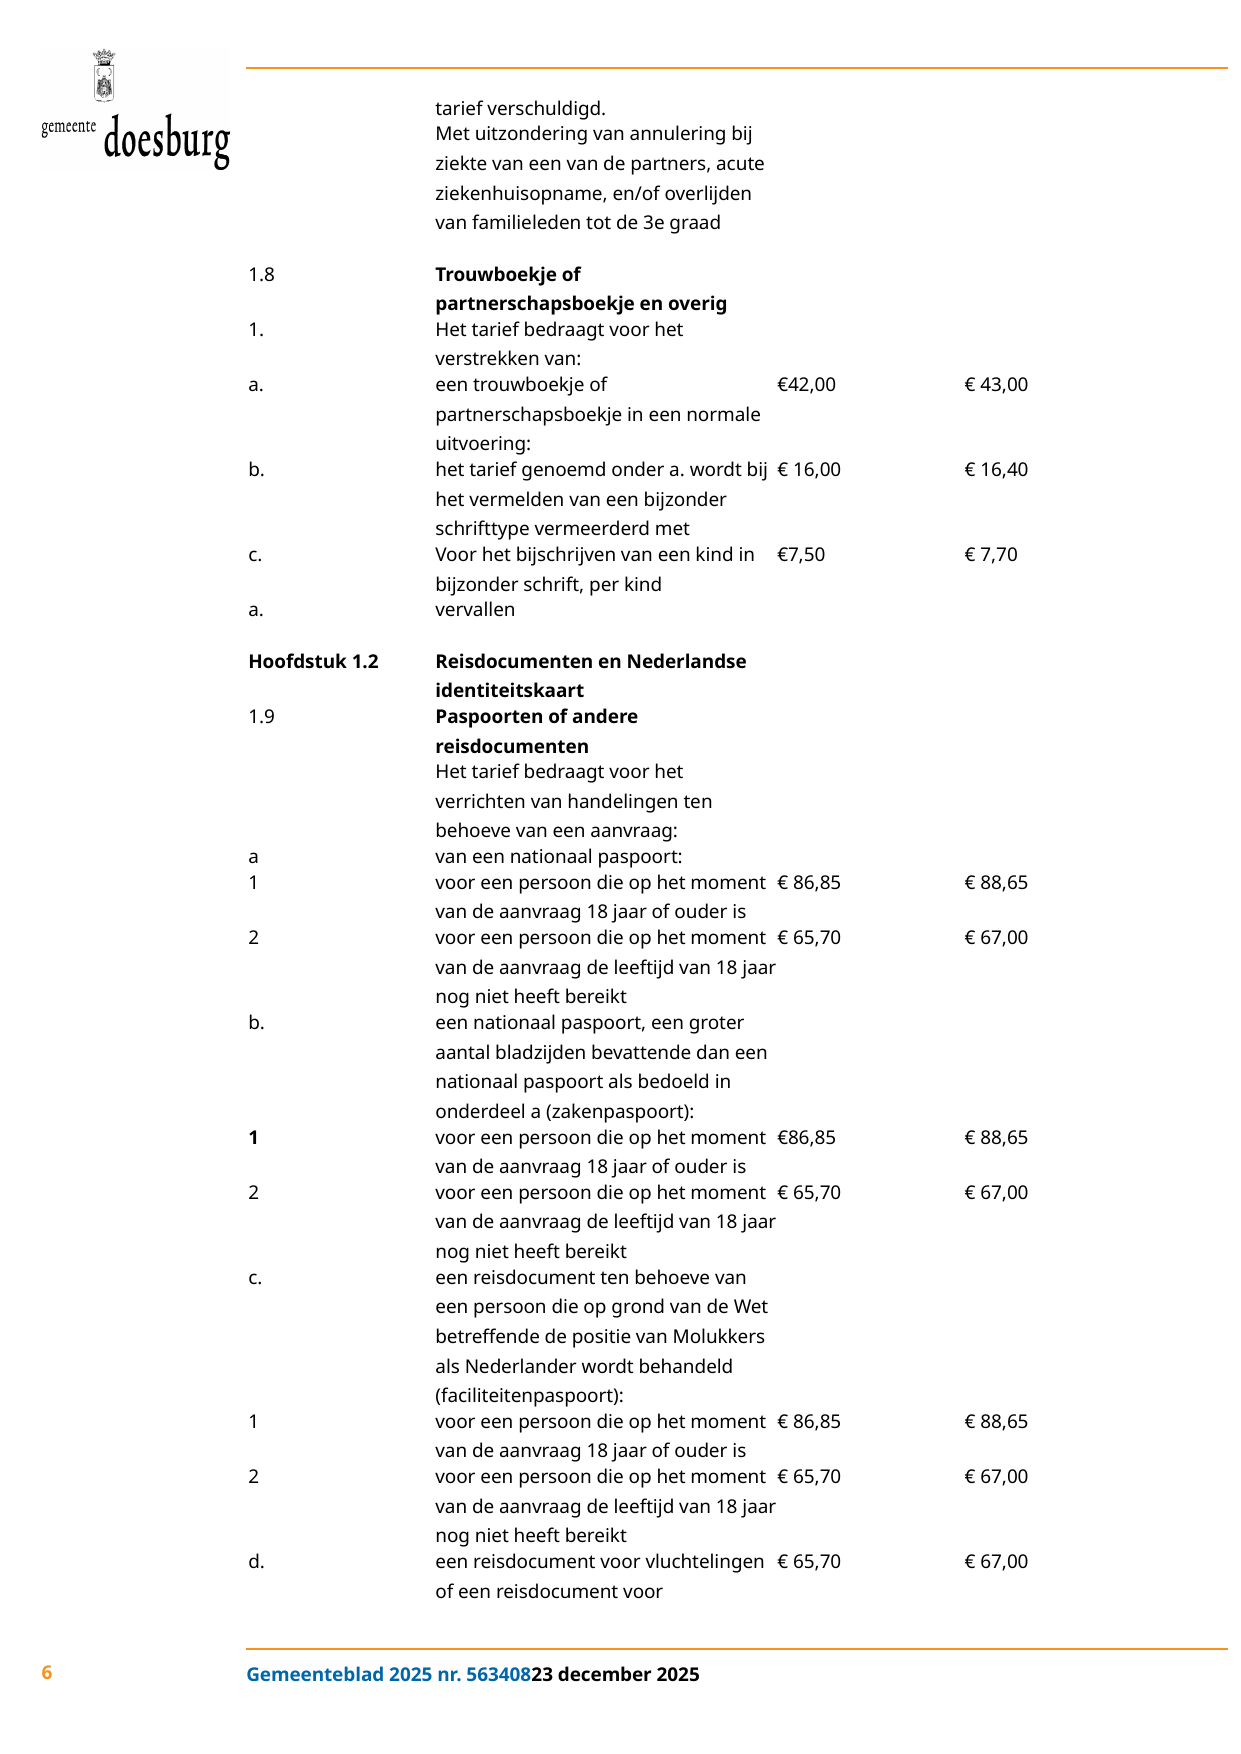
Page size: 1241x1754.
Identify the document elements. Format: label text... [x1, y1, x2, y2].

table_cell € 65,70 [777, 925, 964, 1009]
table_cell voor een persoon die op het moment van de aanvraag de leeftijd van 18 jaar nog niet heeft bereikt [435, 925, 777, 1009]
table_cell Reisdocumenten en Nederlandse identiteitskaart [435, 648, 777, 703]
table_cell voor een persoon die op het moment van de aanvraag de leeftijd van 18 jaar nog niet heeft bereikt [435, 1464, 777, 1548]
table_cell Voor het bijschrijven van een kind in bijzonder schrift, per kind [435, 541, 777, 596]
table_cell 1 [248, 1408, 435, 1463]
table_cell [777, 844, 964, 869]
table_cell [964, 596, 1152, 622]
table_cell [964, 844, 1152, 869]
table_cell [964, 95, 1152, 121]
table_cell € 67,00 [964, 925, 1152, 1009]
table_cell [248, 121, 435, 235]
table_cell €42,00 [777, 371, 964, 456]
table_cell Met uitzondering van annulering bij ziekte van een van de partners, acute ziekenhuisopname, en/of overlijden van familieleden tot de 3e graad [435, 121, 777, 235]
table_cell [777, 622, 964, 648]
table_cell 1. [248, 316, 435, 371]
table_cell [777, 596, 964, 622]
table_cell [777, 1264, 964, 1408]
table_cell d. [248, 1548, 435, 1604]
table_cell € 86,85 [777, 1408, 964, 1463]
table_cell [777, 235, 964, 261]
table_cell Paspoorten of andere reisdocumenten [435, 703, 777, 758]
table_cell [964, 648, 1152, 703]
table_cell €86,85 [777, 1124, 964, 1179]
table_cell een reisdocument voor vluchtelingen of een reisdocument voor [435, 1548, 777, 1604]
table_cell € 88,65 [964, 1124, 1152, 1179]
table_cell [964, 1009, 1152, 1124]
table_cell voor een persoon die op het moment van de aanvraag 18 jaar of ouder is [435, 1408, 777, 1463]
table_cell [435, 235, 777, 261]
table_cell € 67,00 [964, 1464, 1152, 1548]
table_cell € 65,70 [777, 1548, 964, 1604]
table_cell een reisdocument ten behoeve van een persoon die op grond van de Wet betreffende de positie van Molukkers als Nederlander wordt behandeld (faciliteitenpaspoort): [435, 1264, 777, 1408]
table_cell € 67,00 [964, 1179, 1152, 1264]
table_cell € 7,70 [964, 541, 1152, 596]
table_cell [248, 622, 435, 648]
table_cell €7,50 [777, 541, 964, 596]
table_cell € 88,65 [964, 869, 1152, 924]
table_cell [777, 1009, 964, 1124]
table_cell a. [248, 371, 435, 456]
table_cell c. [248, 541, 435, 596]
table_cell [964, 1264, 1152, 1408]
table_cell [777, 121, 964, 235]
table_cell 2 [248, 1464, 435, 1548]
table_cell [435, 622, 777, 648]
table_cell [777, 95, 964, 121]
picture [41, 47, 231, 172]
table_cell tarief verschuldigd. [435, 95, 777, 121]
table_cell vervallen [435, 596, 777, 622]
table_cell het tarief genoemd onder a. wordt bij het vermelden van een bijzonder schrifttype vermeerderd met [435, 456, 777, 541]
table_cell [964, 261, 1152, 316]
table_cell [964, 622, 1152, 648]
table_cell [248, 95, 435, 121]
table_cell € 43,00 [964, 371, 1152, 456]
table_cell 1.9 [248, 703, 435, 758]
table_cell [964, 235, 1152, 261]
table_cell [777, 648, 964, 703]
table_cell a. [248, 596, 435, 622]
table_cell b. [248, 1009, 435, 1124]
table_cell een nationaal paspoort, een groter aantal bladzijden bevattende dan een nationaal paspoort als bedoeld in onderdeel a (zakenpaspoort): [435, 1009, 777, 1124]
table_cell [964, 703, 1152, 758]
table_cell [964, 121, 1152, 235]
table_cell voor een persoon die op het moment van de aanvraag 18 jaar of ouder is [435, 1124, 777, 1179]
table_cell voor een persoon die op het moment van de aanvraag 18 jaar of ouder is [435, 869, 777, 924]
table_cell € 65,70 [777, 1464, 964, 1548]
table_cell 2 [248, 1179, 435, 1264]
table_cell [248, 759, 435, 843]
table_cell Het tarief bedraagt voor het verrichten van handelingen ten behoeve van een aanvraag: [435, 759, 777, 843]
table_cell Trouwboekje of partnerschapsboekje en overig [435, 261, 777, 316]
table_cell [777, 759, 964, 843]
table_cell een trouwboekje of partnerschapsboekje in een normale uitvoering: [435, 371, 777, 456]
table_cell € 86,85 [777, 869, 964, 924]
table_cell b. [248, 456, 435, 541]
table_cell Het tarief bedraagt voor het verstrekken van: [435, 316, 777, 371]
table_cell 1.8 [248, 261, 435, 316]
table_cell [248, 235, 435, 261]
table_cell 1 [248, 1124, 435, 1179]
table_cell [964, 759, 1152, 843]
table_cell c. [248, 1264, 435, 1408]
table_cell a [248, 844, 435, 869]
table_cell € 65,70 [777, 1179, 964, 1264]
table_cell [777, 316, 964, 371]
table_cell [964, 316, 1152, 371]
table_cell van een nationaal paspoort: [435, 844, 777, 869]
table_cell [777, 261, 964, 316]
table_cell 1 [248, 869, 435, 924]
table_cell Hoofdstuk 1.2 [248, 648, 435, 703]
table_cell € 16,40 [964, 456, 1152, 541]
table_cell voor een persoon die op het moment van de aanvraag de leeftijd van 18 jaar nog niet heeft bereikt [435, 1179, 777, 1264]
table_cell € 16,00 [777, 456, 964, 541]
table_cell € 67,00 [964, 1548, 1152, 1604]
table_cell [777, 703, 964, 758]
table_cell 2 [248, 925, 435, 1009]
table_cell € 88,65 [964, 1408, 1152, 1463]
